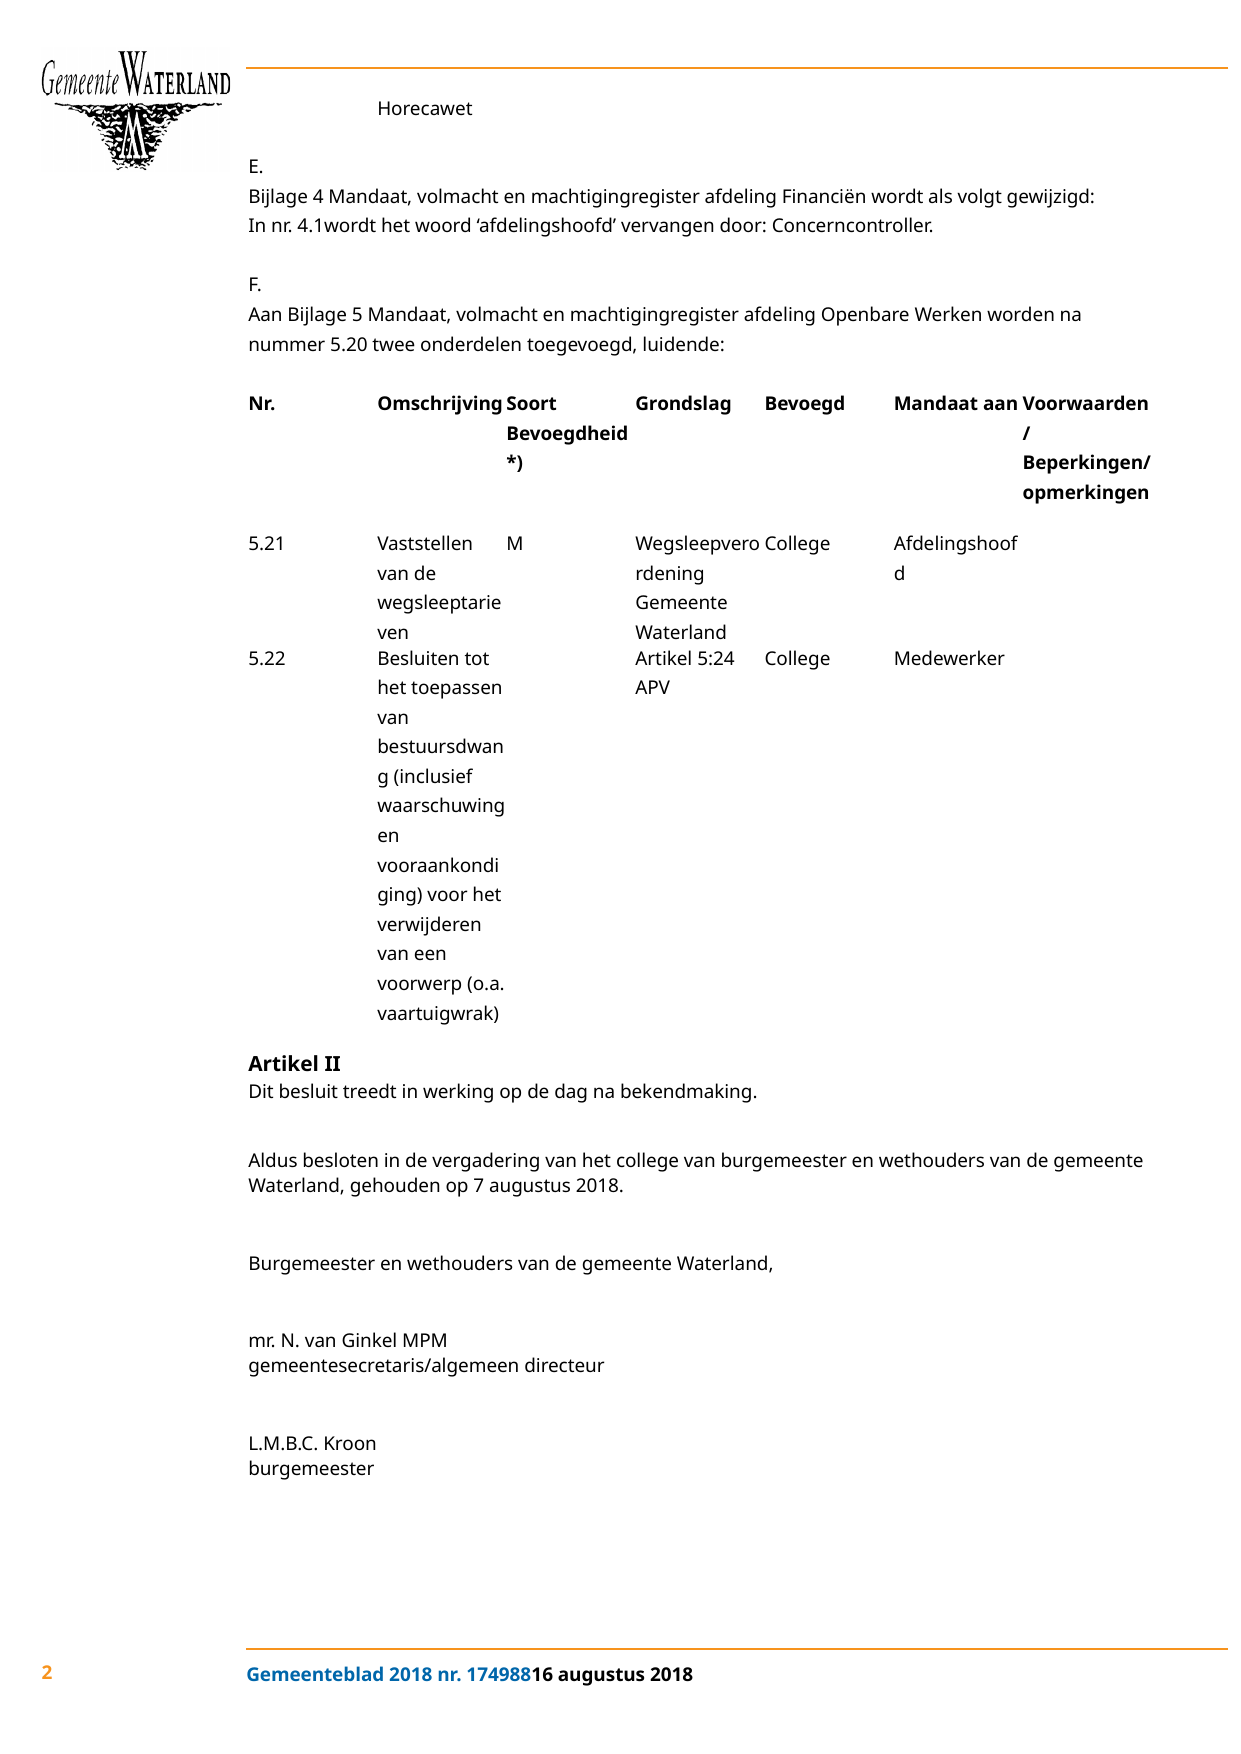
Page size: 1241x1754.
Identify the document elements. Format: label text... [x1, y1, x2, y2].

table_cell College [764, 645, 893, 1026]
table_header Grondslag [635, 390, 764, 504]
table_cell [1023, 95, 1152, 121]
text Artikel II [248, 1049, 1152, 1078]
text E. [248, 153, 1152, 179]
table_cell [894, 95, 1022, 121]
table_header Nr. [248, 390, 377, 504]
table_header Soort Bevoegdheid *) [506, 390, 635, 504]
table_header Mandaat aan [894, 390, 1022, 504]
table_cell Afdelingshoofd [894, 530, 1022, 645]
text Bijlage 4 Mandaat, volmacht en machtigingregister afdeling Financiën wordt als volgt gewijzigd: [248, 183, 1152, 209]
picture [41, 47, 231, 172]
table_cell [1023, 645, 1152, 1026]
table_cell [506, 95, 635, 121]
text mr. N. van Ginkel MPM [248, 1327, 1152, 1353]
table_cell [506, 505, 635, 530]
text Dit besluit treedt in werking op de dag na bekendmaking. [248, 1078, 1152, 1104]
table_cell [248, 95, 377, 121]
table_header Omschrijving [377, 390, 506, 504]
text burgemeester [248, 1456, 1152, 1481]
table_cell [1023, 505, 1152, 530]
text F. [248, 272, 1152, 297]
text In nr. 4.1wordt het woord ‘afdelingshoofd’ vervangen door: Concerncontroller. [248, 212, 1152, 238]
text L.M.B.C. Kroon [248, 1430, 1152, 1456]
table_header Voorwaarden/Beperkingen/opmerkingen [1023, 390, 1152, 504]
table_cell M [506, 530, 635, 645]
table_cell Besluiten tot het toepassen van bestuursdwang (inclusief waarschuwing en vooraankondiging) voor het verwijderen van een voorwerp (o.a. vaartuigwrak) [377, 645, 506, 1026]
table_cell [894, 505, 1022, 530]
table_cell 5.21 [248, 530, 377, 645]
text Aldus besloten in de vergadering van het college van burgemeester en wethouders van de gemeente Waterland, gehouden op 7 augustus 2018. [248, 1147, 1152, 1198]
table_cell 5.22 [248, 645, 377, 1026]
table_cell [1023, 530, 1152, 645]
table_cell Horecawet [377, 95, 506, 121]
text Burgemeester en wethouders van de gemeente Waterland, [248, 1250, 1152, 1276]
table_cell [635, 505, 764, 530]
table_cell [635, 95, 764, 121]
table_cell [377, 505, 506, 530]
table_cell Medewerker [894, 645, 1022, 1026]
text Aan Bijlage 5 Mandaat, volmacht en machtigingregister afdeling Openbare Werken worden na nummer 5.20 twee onderdelen toegevoegd, luidende: [248, 301, 1152, 357]
table_cell College [764, 530, 893, 645]
table_cell Vaststellen van de wegsleeptarieven [377, 530, 506, 645]
table_cell [506, 645, 635, 1026]
table_cell [764, 95, 893, 121]
table_cell [248, 505, 377, 530]
table_header Bevoegd [764, 390, 893, 504]
table_cell Wegsleepverordening Gemeente Waterland [635, 530, 764, 645]
text gemeentesecretaris/algemeen directeur [248, 1353, 1152, 1378]
table_cell [764, 505, 893, 530]
table_cell Artikel 5:24 APV [635, 645, 764, 1026]
